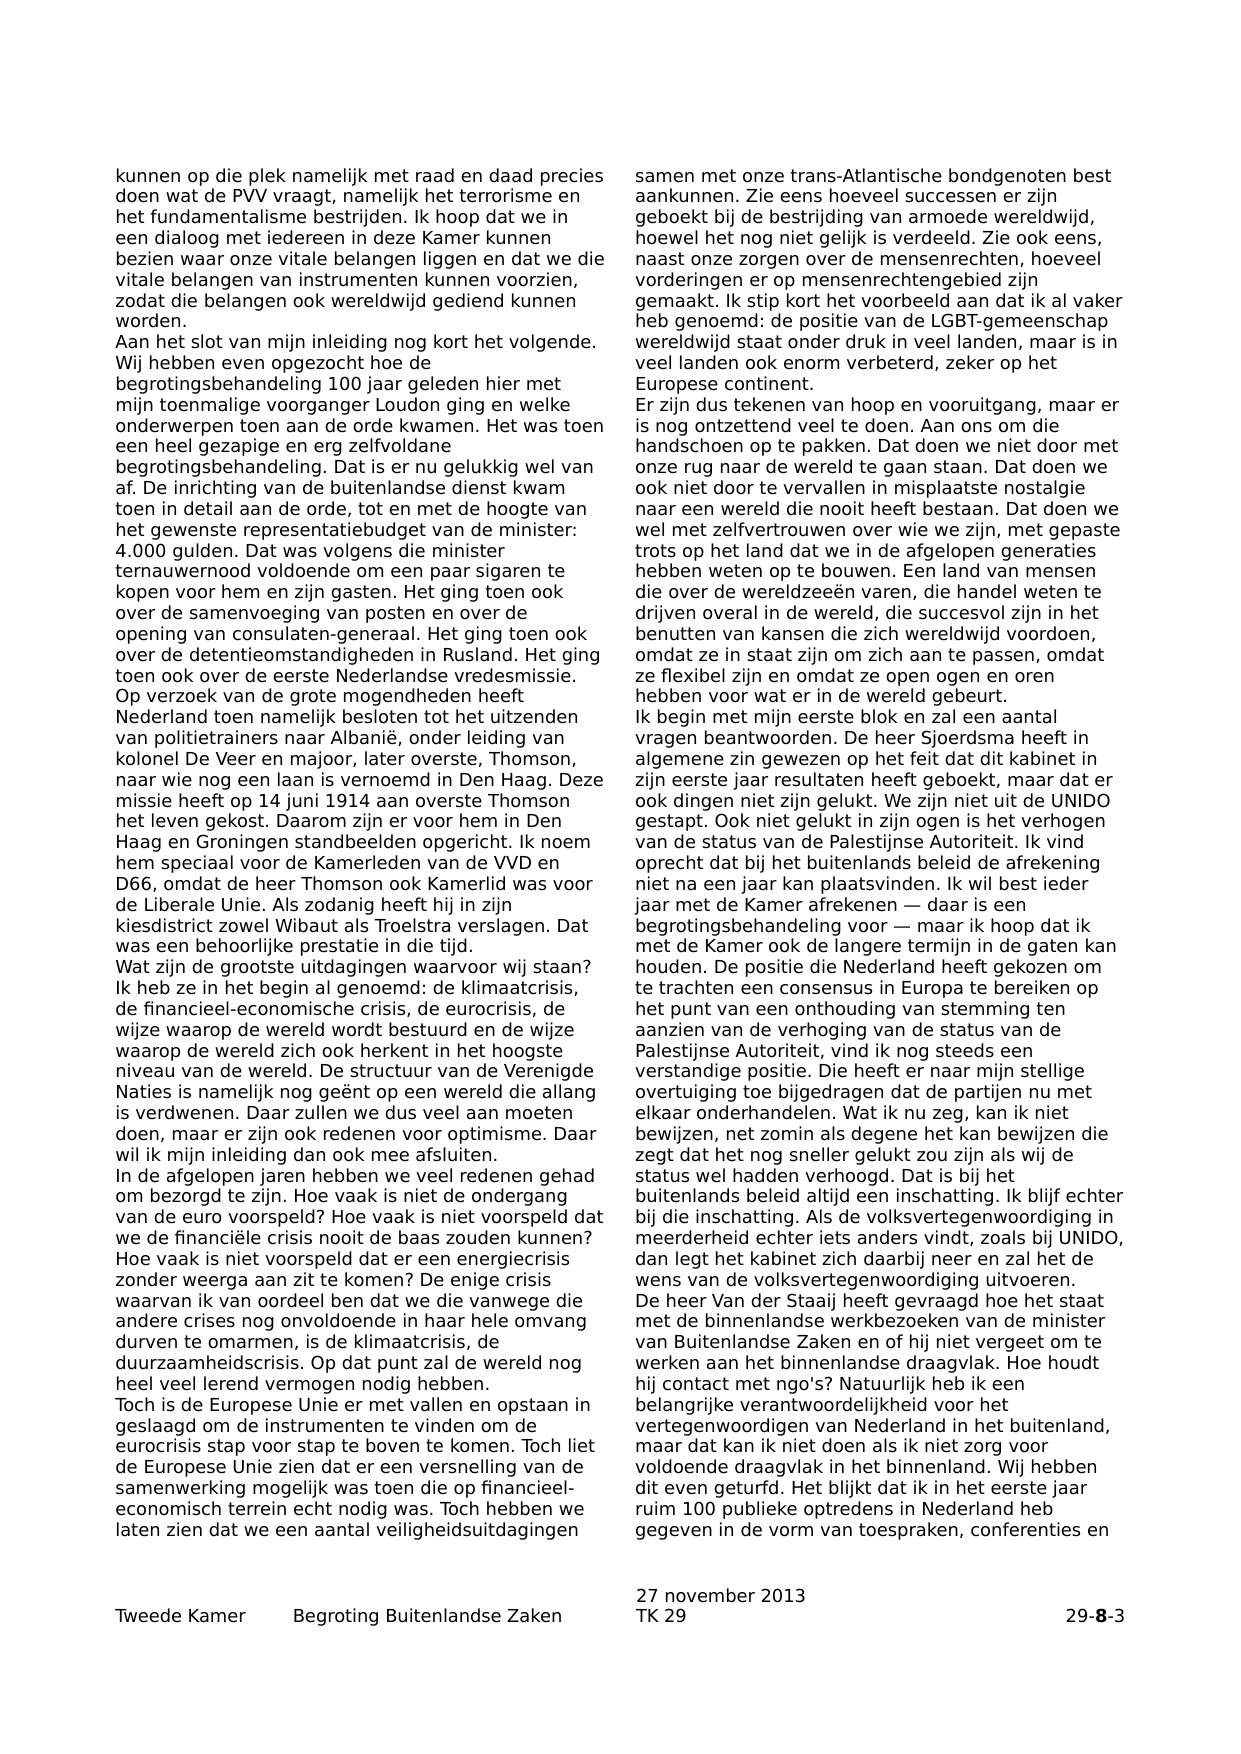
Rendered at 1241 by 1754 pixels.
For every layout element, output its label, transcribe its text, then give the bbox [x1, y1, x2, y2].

text Wat zijn de grootste uitdagingen waarvoor wij staan? Ik heb ze in het begin al genoemd: de klimaatcrisis, de financieel-economische crisis, de eurocrisis, de wijze waarop de wereld wordt bestuurd en de wijze waarop de wereld zich ook herkent in het hoogste niveau van de wereld. De structuur van de Verenigde Naties is namelijk nog geënt op een wereld die allang is verdwenen. Daar zullen we dus veel aan moeten doen, maar er zijn ook redenen voor optimisme. Daar wil ik mijn inleiding dan ook mee afsluiten. [115, 957, 605, 1165]
text kunnen op die plek namelijk met raad en daad precies doen wat de PVV vraagt, namelijk het terrorisme en het fundamentalisme bestrijden. Ik hoop dat we in een dialoog met iedereen in deze Kamer kunnen bezien waar onze vitale belangen liggen en dat we die vitale belangen van instrumenten kunnen voorzien, zodat die belangen ook wereldwijd gediend kunnen worden. [115, 165, 605, 332]
text Aan het slot van mijn inleiding nog kort het volgende. Wij hebben even opgezocht hoe de begrotingsbehandeling 100 jaar geleden hier met mijn toenmalige voorganger Loudon ging en welke onderwerpen toen aan de orde kwamen. Het was toen een heel gezapige en erg zelfvoldane begrotingsbehandeling. Dat is er nu gelukkig wel van af. De inrichting van de buitenlandse dienst kwam toen in detail aan de orde, tot en met de hoogte van het gewenste representatiebudget van de minister: 4.000 gulden. Dat was volgens die minister ternauwernood voldoende om een paar sigaren te kopen voor hem en zijn gasten. Het ging toen ook over de samenvoeging van posten en over de opening van consulaten-generaal. Het ging toen ook over de detentieomstandigheden in Rusland. Het ging toen ook over de eerste Nederlandse vredesmissie. Op verzoek van de grote mogendheden heeft Nederland toen namelijk besloten tot het uitzenden van politietrainers naar Albanië, onder leiding van kolonel De Veer en majoor, later overste, Thomson, naar wie nog een laan is vernoemd in Den Haag. Deze missie heeft op 14 juni 1914 aan overste Thomson het leven gekost. Daarom zijn er voor hem in Den Haag en Groningen standbeelden opgericht. Ik noem hem speciaal voor de Kamerleden van de VVD en D66, omdat de heer Thomson ook Kamerlid was voor de Liberale Unie. Als zodanig heeft hij in zijn kiesdistrict zowel Wibaut als Troelstra verslagen. Dat was een behoorlijke prestatie in die tijd. [115, 332, 605, 957]
text Ik begin met mijn eerste blok en zal een aantal vragen beantwoorden. De heer Sjoerdsma heeft in algemene zin gewezen op het feit dat dit kabinet in zijn eerste jaar resultaten heeft geboekt, maar dat er ook dingen niet zijn gelukt. We zijn niet uit de UNIDO gestapt. Ook niet gelukt in zijn ogen is het verhogen van de status van de Palestijnse Autoriteit. Ik vind oprecht dat bij het buitenlands beleid de afrekening niet na een jaar kan plaatsvinden. Ik wil best ieder jaar met de Kamer afrekenen — daar is een begrotingsbehandeling voor — maar ik hoop dat ik met de Kamer ook de langere termijn in de gaten kan houden. De positie die Nederland heeft gekozen om te trachten een consensus in Europa te bereiken op het punt van een onthouding van stemming ten aanzien van de verhoging van de status van de Palestijnse Autoriteit, vind ik nog steeds een verstandige positie. Die heeft er naar mijn stellige overtuiging toe bijgedragen dat de partijen nu met elkaar onderhandelen. Wat ik nu zeg, kan ik niet bewijzen, net zomin als degene het kan bewijzen die zegt dat het nog sneller gelukt zou zijn als wij de status wel hadden verhoogd. Dat is bij het buitenlands beleid altijd een inschatting. Ik blijf echter bij die inschatting. Als de volksvertegenwoordiging in meerderheid echter iets anders vindt, zoals bij UNIDO, dan legt het kabinet zich daarbij neer en zal het de wens van de volksvertegenwoordiging uitvoeren. [635, 707, 1125, 1290]
text In de afgelopen jaren hebben we veel redenen gehad om bezorgd te zijn. Hoe vaak is niet de ondergang van de euro voorspeld? Hoe vaak is niet voorspeld dat we de financiële crisis nooit de baas zouden kunnen? Hoe vaak is niet voorspeld dat er een energiecrisis zonder weerga aan zit te komen? De enige crisis waarvan ik van oordeel ben dat we die vanwege die andere crises nog onvoldoende in haar hele omvang durven te omarmen, is de klimaatcrisis, de duurzaamheidscrisis. Op dat punt zal de wereld nog heel veel lerend vermogen nodig hebben. [115, 1165, 605, 1394]
text Toch is de Europese Unie er met vallen en opstaan in geslaagd om de instrumenten te vinden om de eurocrisis stap voor stap te boven te komen. Toch liet de Europese Unie zien dat er een versnelling van de samenwerking mogelijk was toen die op financieel-economisch terrein echt nodig was. Toch hebben we laten zien dat we een aantal veiligheidsuitdagingen [115, 1394, 605, 1540]
text Er zijn dus tekenen van hoop en vooruitgang, maar er is nog ontzettend veel te doen. Aan ons om die handschoen op te pakken. Dat doen we niet door met onze rug naar de wereld te gaan staan. Dat doen we ook niet door te vervallen in misplaatste nostalgie naar een wereld die nooit heeft bestaan. Dat doen we wel met zelfvertrouwen over wie we zijn, met gepaste trots op het land dat we in de afgelopen generaties hebben weten op te bouwen. Een land van mensen die over de wereldzeeën varen, die handel weten te drijven overal in de wereld, die succesvol zijn in het benutten van kansen die zich wereldwijd voordoen, omdat ze in staat zijn om zich aan te passen, omdat ze flexibel zijn en omdat ze open ogen en oren hebben voor wat er in de wereld gebeurt. [635, 394, 1125, 707]
text samen met onze trans-Atlantische bondgenoten best aankunnen. Zie eens hoeveel successen er zijn geboekt bij de bestrijding van armoede wereldwijd, hoewel het nog niet gelijk is verdeeld. Zie ook eens, naast onze zorgen over de mensenrechten, hoeveel vorderingen er op mensenrechtengebied zijn gemaakt. Ik stip kort het voorbeeld aan dat ik al vaker heb genoemd: de positie van de LGBT-gemeenschap wereldwijd staat onder druk in veel landen, maar is in veel landen ook enorm verbeterd, zeker op het Europese continent. [635, 165, 1125, 394]
text De heer Van der Staaij heeft gevraagd hoe het staat met de binnenlandse werkbezoeken van de minister van Buitenlandse Zaken en of hij niet vergeet om te werken aan het binnenlandse draagvlak. Hoe houdt hij contact met ngo's? Natuurlijk heb ik een belangrijke verantwoordelijkheid voor het vertegenwoordigen van Nederland in het buitenland, maar dat kan ik niet doen als ik niet zorg voor voldoende draagvlak in het binnenland. Wij hebben dit even geturfd. Het blijkt dat ik in het eerste jaar ruim 100 publieke optredens in Nederland heb gegeven in de vorm van toespraken, conferenties en [635, 1290, 1125, 1540]
